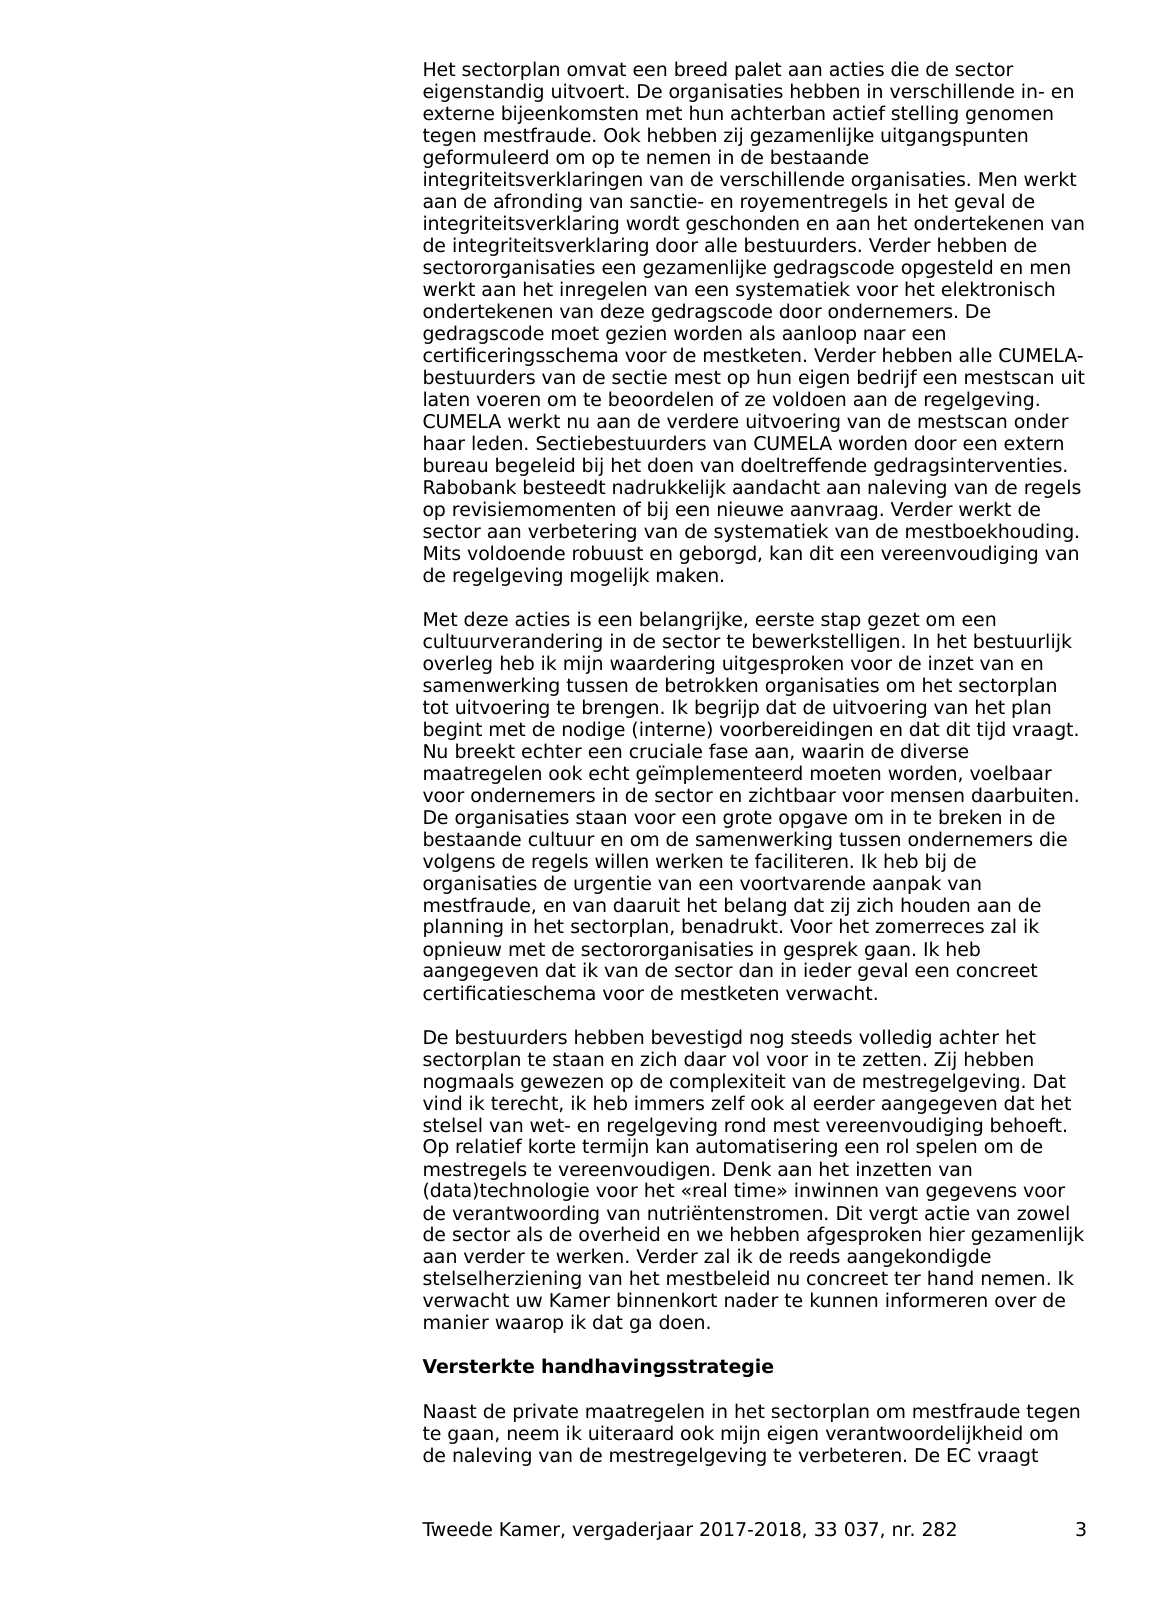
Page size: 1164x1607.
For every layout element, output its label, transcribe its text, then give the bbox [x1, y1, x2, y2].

text De bestuurders hebben bevestigd nog steeds volledig achter het sectorplan te staan en zich daar vol voor in te zetten. Zij hebben nogmaals gewezen op de complexiteit van de mestregelgeving. Dat vind ik terecht, ik heb immers zelf ook al eerder aangegeven dat het stelsel van wet- en regelgeving rond mest vereenvoudiging behoeft. Op relatief korte termijn kan automatisering een rol spelen om de mestregels te vereenvoudigen. Denk aan het inzetten van (data)technologie voor het «real time» inwinnen van gegevens voor de verantwoording van nutriëntenstromen. Dit vergt actie van zowel de sector als de overheid en we hebben afgesproken hier gezamenlijk aan verder te werken. Verder zal ik de reeds aangekondigde stelselherziening van het mestbeleid nu concreet ter hand nemen. Ik verwacht uw Kamer binnenkort nader te kunnen informeren over de manier waarop ik dat ga doen. [422, 1027, 1087, 1334]
text Met deze acties is een belangrijke, eerste stap gezet om een cultuurverandering in de sector te bewerkstelligen. In het bestuurlijk overleg heb ik mijn waardering uitgesproken voor de inzet van en samenwerking tussen de betrokken organisaties om het sectorplan tot uitvoering te brengen. Ik begrijp dat de uitvoering van het plan begint met de nodige (interne) voorbereidingen en dat dit tijd vraagt. Nu breekt echter een cruciale fase aan, waarin de diverse maatregelen ook echt geïmplementeerd moeten worden, voelbaar voor ondernemers in de sector en zichtbaar voor mensen daarbuiten. De organisaties staan voor een grote opgave om in te breken in de bestaande cultuur en om de samenwerking tussen ondernemers die volgens de regels willen werken te faciliteren. Ik heb bij de organisaties de urgentie van een voortvarende aanpak van mestfraude, en van daaruit het belang dat zij zich houden aan de planning in het sectorplan, benadrukt. Voor het zomerreces zal ik opnieuw met de sectororganisaties in gesprek gaan. Ik heb aangegeven dat ik van de sector dan in ieder geval een concreet certificatieschema voor de mestketen verwacht. [422, 609, 1087, 1004]
text Het sectorplan omvat een breed palet aan acties die de sector eigenstandig uitvoert. De organisaties hebben in verschillende in- en externe bijeenkomsten met hun achterban actief stelling genomen tegen mestfraude. Ook hebben zij gezamenlijke uitgangspunten geformuleerd om op te nemen in de bestaande integriteitsverklaringen van de verschillende organisaties. Men werkt aan de afronding van sanctie- en royementregels in het geval de integriteitsverklaring wordt geschonden en aan het ondertekenen van de integriteitsverklaring door alle bestuurders. Verder hebben de sectororganisaties een gezamenlijke gedragscode opgesteld en men werkt aan het inregelen van een systematiek voor het elektronisch ondertekenen van deze gedragscode door ondernemers. De gedragscode moet gezien worden als aanloop naar een certificeringsschema voor de mestketen. Verder hebben alle CUMELA-bestuurders van de sectie mest op hun eigen bedrijf een mestscan uit laten voeren om te beoordelen of ze voldoen aan de regelgeving. CUMELA werkt nu aan de verdere uitvoering van de mestscan onder haar leden. Sectiebestuurders van CUMELA worden door een extern bureau begeleid bij het doen van doeltreffende gedragsinterventies. Rabobank besteedt nadrukkelijk aandacht aan naleving van de regels op revisiemomenten of bij een nieuwe aanvraag. Verder werkt de sector aan verbetering van de systematiek van de mestboekhouding. Mits voldoende robuust en geborgd, kan dit een vereenvoudiging van de regelgeving mogelijk maken. [422, 59, 1087, 587]
text Naast de private maatregelen in het sectorplan om mestfraude tegen te gaan, neem ik uiteraard ook mijn eigen verantwoordelijkheid om de naleving van de mestregelgeving te verbeteren. De EC vraagt [422, 1401, 1087, 1467]
subtitle Versterkte handhavingsstrategie [422, 1356, 1087, 1378]
